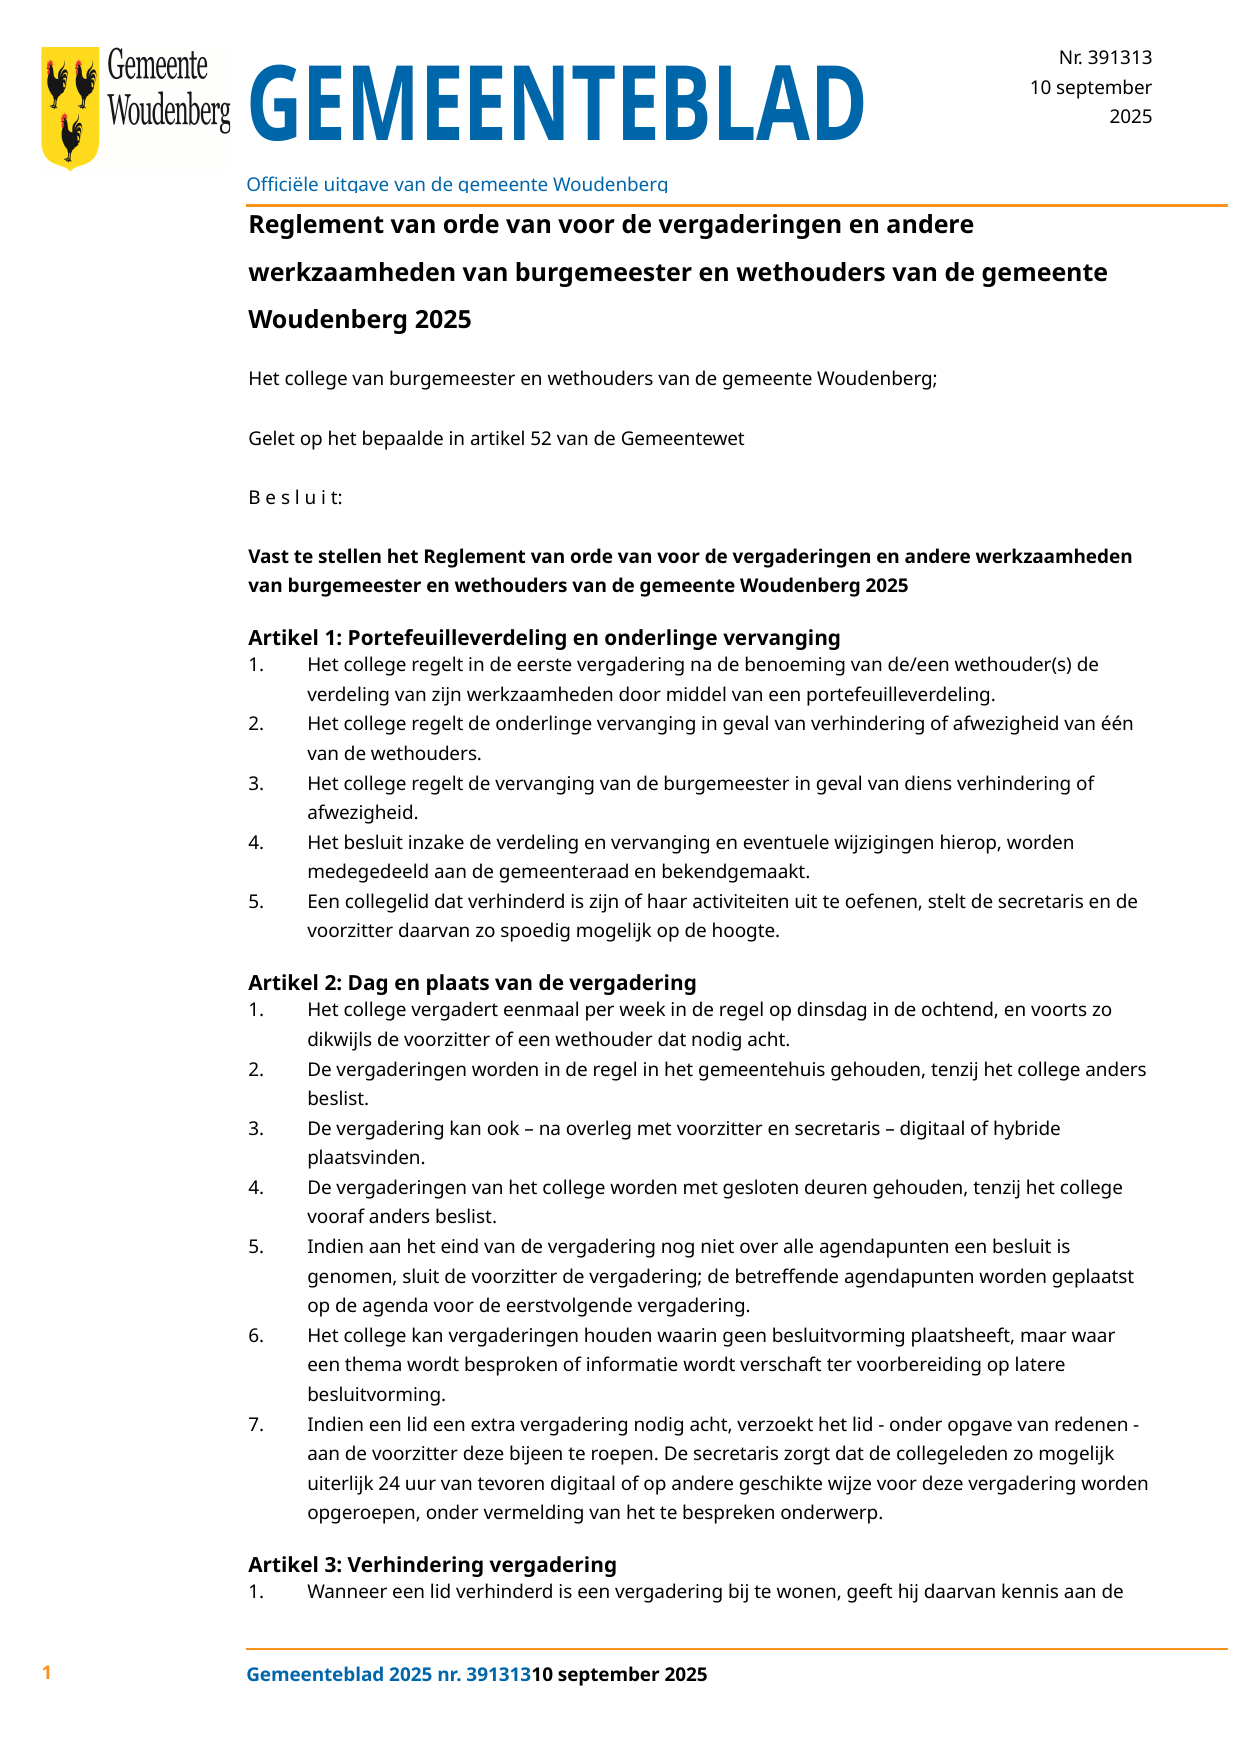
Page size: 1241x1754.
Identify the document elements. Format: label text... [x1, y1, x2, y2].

list Het college regelt de onderlinge vervanging in geval van verhindering of afwezigheid van één van de wethouders. [248, 711, 1152, 766]
list Het college vergadert eenmaal per week in de regel op dinsdag in de ochtend, en voorts zo dikwijls de voorzitter of een wethouder dat nodig acht. [248, 997, 1152, 1052]
list Indien een lid een extra vergadering nodig acht, verzoekt het lid - onder opgave van redenen - aan de voorzitter deze bijeen te roepen. De secretaris zorgt dat de collegeleden zo mogelijk uiterlijk 24 uur van tevoren digitaal of op andere geschikte wijze voor deze vergadering worden opgeroepen, onder vermelding van het te bespreken onderwerp. [248, 1411, 1152, 1525]
list Het besluit inzake de verdeling en vervanging en eventuele wijzigingen hierop, worden medegedeeld aan de gemeenteraad en bekendgemaakt. [248, 829, 1152, 884]
text Het college van burgemeester en wethouders van de gemeente Woudenberg; [248, 366, 1152, 391]
list Indien aan het eind van de vergadering nog niet over alle agendapunten een besluit is genomen, sluit de voorzitter de vergadering; de betreffende agendapunten worden geplaatst op de agenda voor de eerstvolgende vergadering. [248, 1233, 1152, 1318]
list De vergadering kan ook – na overleg met voorzitter en secretaris – digitaal of hybride plaatsvinden. [248, 1115, 1152, 1170]
text Artikel 2: Dag en plaats van de vergadering [248, 968, 1152, 997]
picture [41, 47, 231, 172]
list Het college regelt in de eerste vergadering na de benoeming van de/een wethouder(s) de verdeling van zijn werkzaamheden door middel van een portefeuilleverdeling. [248, 651, 1152, 707]
list Wanneer een lid verhinderd is een vergadering bij te wonen, geeft hij daarvan kennis aan de [248, 1578, 1152, 1604]
text Gelet op het bepaalde in artikel 52 van de Gemeentewet [248, 425, 1152, 450]
list Een collegelid dat verhinderd is zijn of haar activiteiten uit te oefenen, stelt de secretaris en de voorzitter daarvan zo spoedig mogelijk op de hoogte. [248, 888, 1152, 943]
text Artikel 1: Portefeuilleverdeling en onderlinge vervanging [248, 623, 1152, 651]
list De vergaderingen van het college worden met gesloten deuren gehouden, tenzij het college vooraf anders beslist. [248, 1174, 1152, 1229]
text Vast te stellen het Reglement van orde van voor de vergaderingen en andere werkzaamheden van burgemeester en wethouders van de gemeente Woudenberg 2025 [248, 543, 1152, 598]
list Het college kan vergaderingen houden waarin geen besluitvorming plaatsheeft, maar waar een thema wordt besproken of informatie wordt verschaft ter voorbereiding op latere besluitvorming. [248, 1322, 1152, 1407]
text Reglement van orde van voor de vergaderingen en andere werkzaamheden van burgemeester en wethouders van de gemeente Woudenberg 2025 [248, 207, 1152, 336]
list De vergaderingen worden in de regel in het gemeentehuis gehouden, tenzij het college anders beslist. [248, 1056, 1152, 1111]
list Het college regelt de vervanging van de burgemeester in geval van diens verhindering of afwezigheid. [248, 770, 1152, 825]
text Artikel 3: Verhindering vergadering [248, 1550, 1152, 1578]
text B e s l u i t: [248, 484, 1152, 509]
